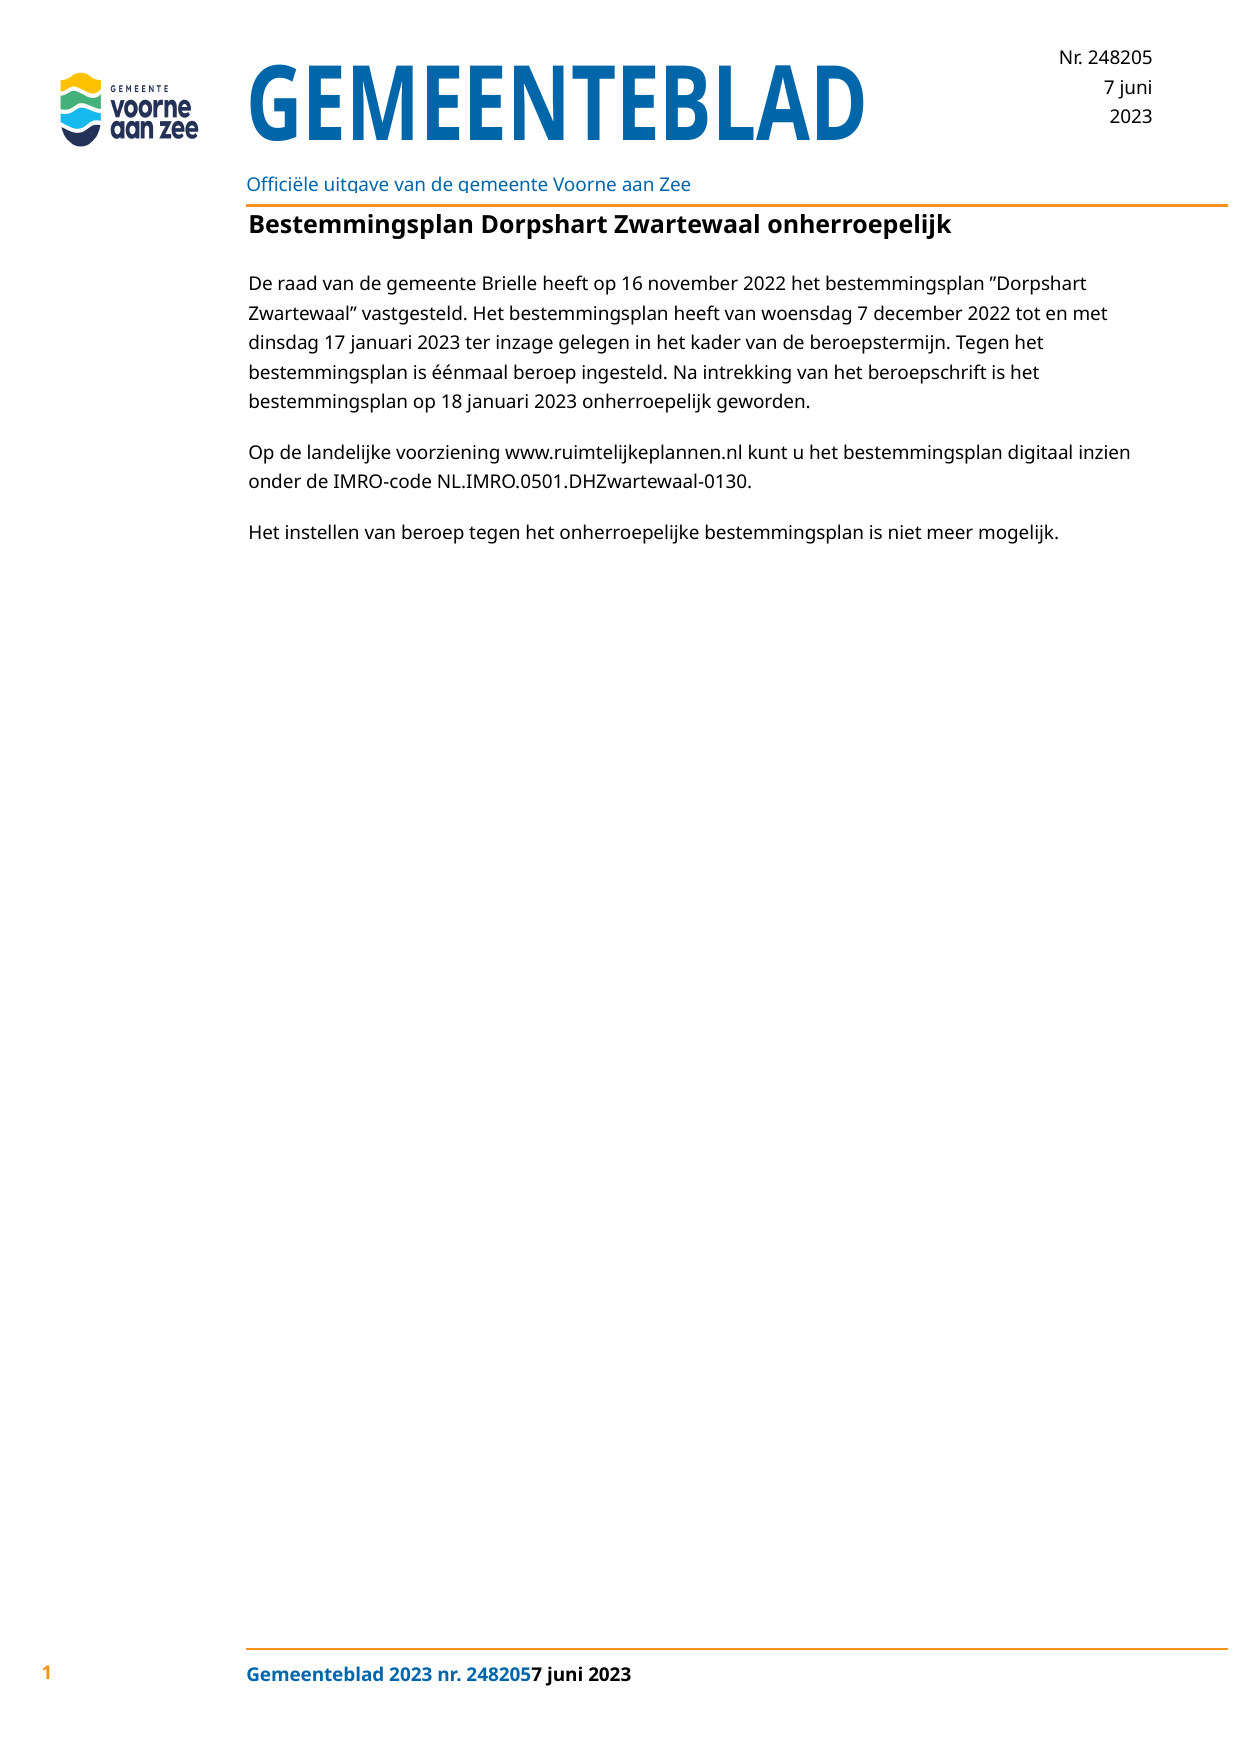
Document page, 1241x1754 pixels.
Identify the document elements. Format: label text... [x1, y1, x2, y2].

text Het instellen van beroep tegen het onherroepelijke bestemmingsplan is niet meer mogelijk. [248, 519, 1152, 545]
text Bestemmingsplan Dorpshart Zwartewaal onherroepelijk [248, 207, 1152, 241]
text De raad van de gemeente Brielle heeft op 16 november 2022 het bestemmingsplan ”Dorpshart Zwartewaal” vastgesteld. Het bestemmingsplan heeft van woensdag 7 december 2022 tot en met dinsdag 17 januari 2023 ter inzage gelegen in het kader van de beroepstermijn. Tegen het bestemmingsplan is éénmaal beroep ingesteld. Na intrekking van het beroepschrift is het bestemmingsplan op 18 januari 2023 onherroepelijk geworden. [248, 270, 1152, 414]
text Op de landelijke voorziening www.ruimtelijkeplannen.nl kunt u het bestemmingsplan digitaal inzien onder de IMRO-code NL.IMRO.0501.DHZwartewaal-0130. [248, 439, 1152, 494]
picture [41, 47, 231, 172]
